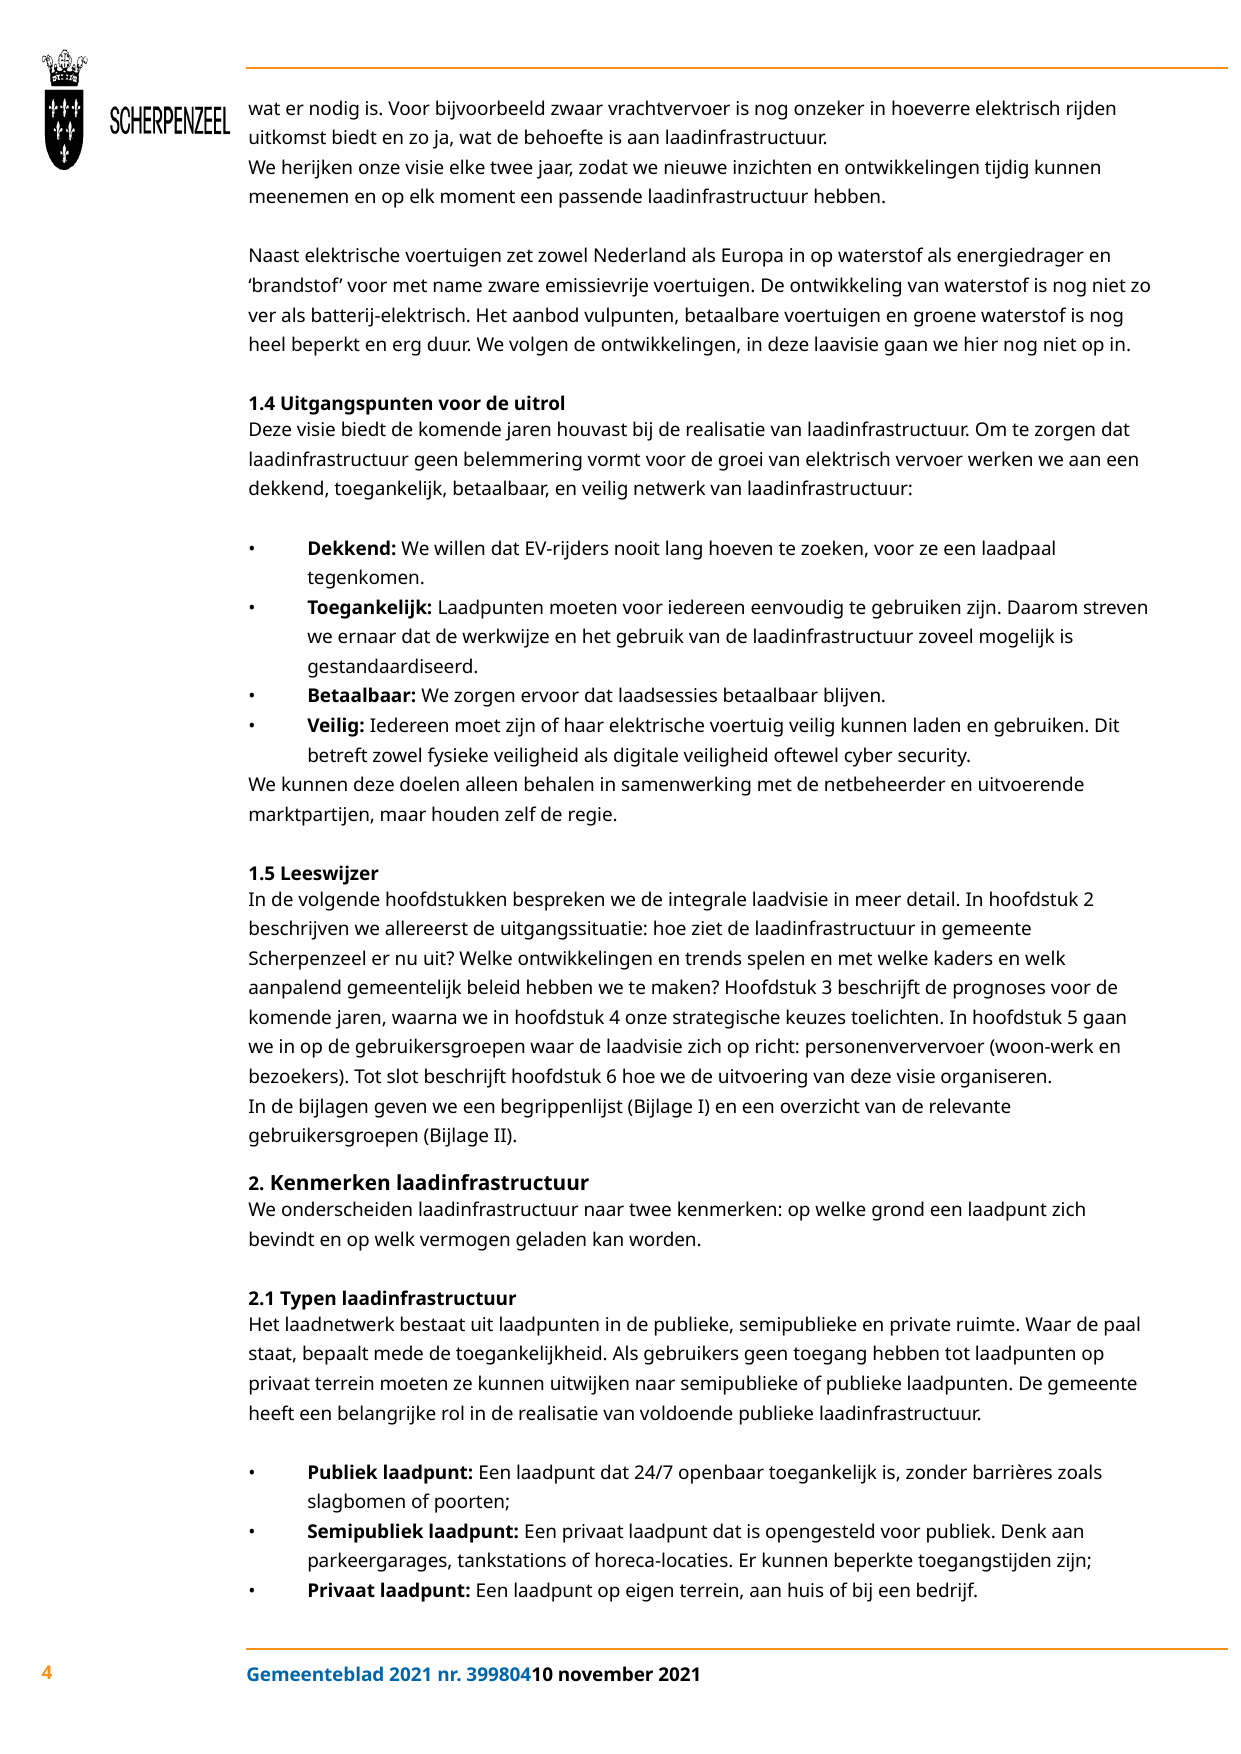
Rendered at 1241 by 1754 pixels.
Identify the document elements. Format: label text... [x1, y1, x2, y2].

picture [41, 47, 231, 172]
list Privaat laadpunt: Een laadpunt op eigen terrein, aan huis of bij een bedrijf. [248, 1577, 1152, 1603]
list Toegankelijk: Laadpunten moeten voor iedereen eenvoudig te gebruiken zijn. Daarom streven we ernaar dat de werkwijze en het gebruik van de laadinfrastructuur zoveel mogelijk is gestandaardiseerd. [248, 594, 1152, 679]
text 2. Kenmerken laadinfrastructuur [248, 1168, 1152, 1197]
list Dekkend: We willen dat EV-rijders nooit lang hoeven te zoeken, voor ze een laadpaal tegenkomen. [248, 535, 1152, 590]
list Betaalbaar: We zorgen ervoor dat laadsessies betaalbaar blijven. [248, 683, 1152, 708]
list Veilig: Iedereen moet zijn of haar elektrische voertuig veilig kunnen laden en gebruiken. Dit betreft zowel fysieke veiligheid als digitale veiligheid oftewel cyber security. [248, 712, 1152, 767]
text Deze visie biedt de komende jaren houvast bij de realisatie van laadinfrastructuur. Om te zorgen dat laadinfrastructuur geen belemmering vormt voor de groei van elektrisch vervoer werken we aan een dekkend, toegankelijk, betaalbaar, en veilig netwerk van laadinfrastructuur: [248, 416, 1152, 501]
text wat er nodig is. Voor bijvoorbeeld zwaar vrachtvervoer is nog onzeker in hoeverre elektrisch rijden uitkomst biedt en zo ja, wat de behoefte is aan laadinfrastructuur. [248, 95, 1152, 150]
text We onderscheiden laadinfrastructuur naar twee kenmerken: op welke grond een laadpunt zich bevindt en op welk vermogen geladen kan worden. [248, 1197, 1152, 1252]
text Het laadnetwerk bestaat uit laadpunten in de publieke, semipublieke en private ruimte. Waar de paal staat, bepaalt mede de toegankelijkheid. Als gebruikers geen toegang hebben tot laadpunten op privaat terrein moeten ze kunnen uitwijken naar semipublieke of publieke laadpunten. De gemeente heeft een belangrijke rol in de realisatie van voldoende publieke laadinfrastructuur. [248, 1311, 1152, 1426]
text 1.4 Uitgangspunten voor de uitrol [248, 391, 1152, 416]
list Publiek laadpunt: Een laadpunt dat 24/7 openbaar toegankelijk is, zonder barrières zoals slagbomen of poorten; [248, 1459, 1152, 1514]
text 1.5 Leeswijzer [248, 860, 1152, 886]
text Naast elektrische voertuigen zet zowel Nederland als Europa in op waterstof als energiedrager en ‘brandstof’ voor met name zware emissievrije voertuigen. De ontwikkeling van waterstof is nog niet zo ver als batterij-elektrisch. Het aanbod vulpunten, betaalbare voertuigen en groene waterstof is nog heel beperkt en erg duur. We volgen de ontwikkelingen, in deze laavisie gaan we hier nog niet op in. [248, 243, 1152, 357]
text We herijken onze visie elke twee jaar, zodat we nieuwe inzichten en ontwikkelingen tijdig kunnen meenemen en op elk moment een passende laadinfrastructuur hebben. [248, 154, 1152, 209]
text In de volgende hoofdstukken bespreken we de integrale laadvisie in meer detail. In hoofdstuk 2 beschrijven we allereerst de uitgangssituatie: hoe ziet de laadinfrastructuur in gemeente Scherpenzeel er nu uit? Welke ontwikkelingen en trends spelen en met welke kaders en welk aanpalend gemeentelijk beleid hebben we te maken? Hoofdstuk 3 beschrijft de prognoses voor de komende jaren, waarna we in hoofdstuk 4 onze strategische keuzes toelichten. In hoofdstuk 5 gaan we in op de gebruikersgroepen waar de laadvisie zich op richt: personenververvoer (woon-werk en bezoekers). Tot slot beschrijft hoofdstuk 6 hoe we de uitvoering van deze visie organiseren. [248, 886, 1152, 1089]
list Semipubliek laadpunt: Een privaat laadpunt dat is opengesteld voor publiek. Denk aan parkeergarages, tankstations of horeca-locaties. Er kunnen beperkte toegangstijden zijn; [248, 1518, 1152, 1573]
text 2.1 Typen laadinfrastructuur [248, 1285, 1152, 1311]
text In de bijlagen geven we een begrippenlijst (Bijlage I) en een overzicht van de relevante gebruikersgroepen (Bijlage II). [248, 1093, 1152, 1148]
text We kunnen deze doelen alleen behalen in samenwerking met de netbeheerder en uitvoerende marktpartijen, maar houden zelf de regie. [248, 771, 1152, 827]
